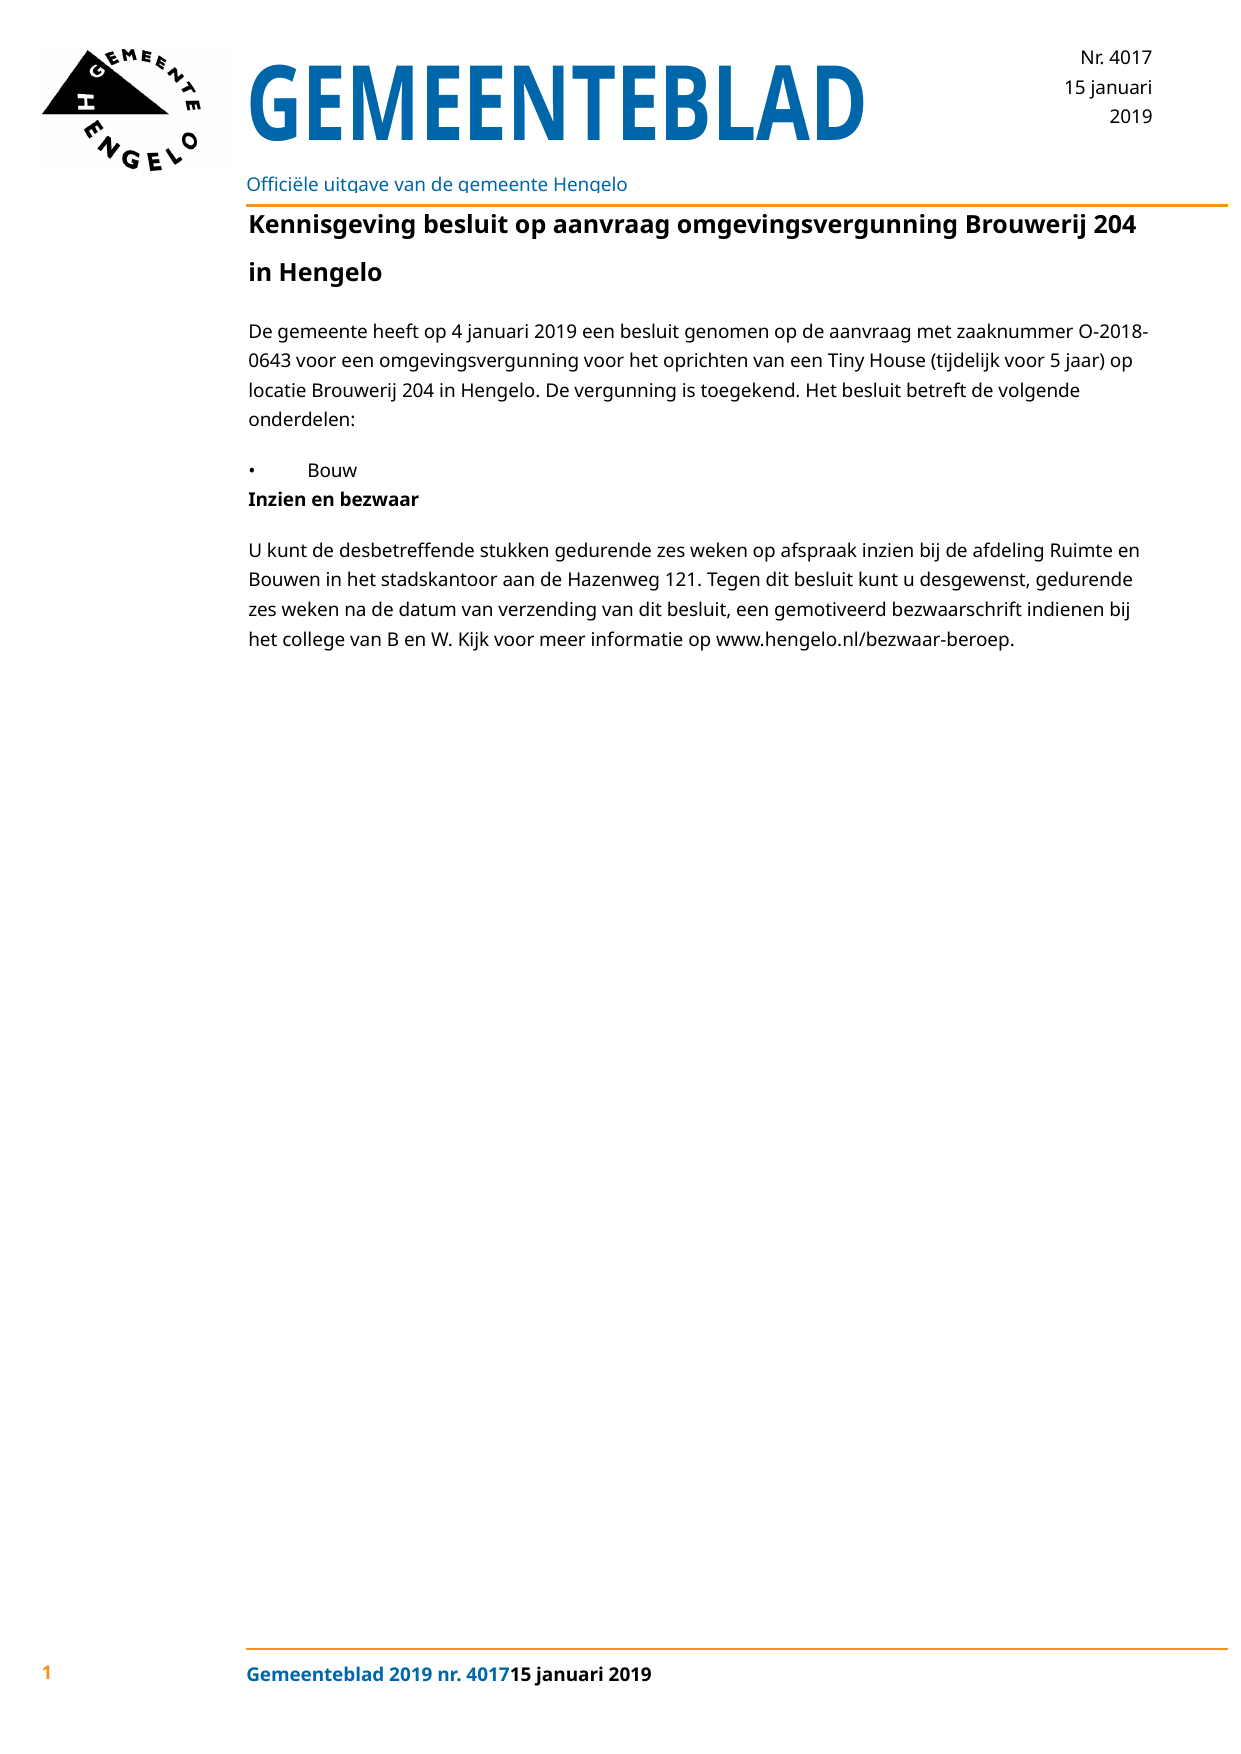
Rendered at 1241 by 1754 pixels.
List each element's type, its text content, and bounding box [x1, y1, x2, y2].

list Bouw [248, 457, 1152, 483]
text U kunt de desbetreffende stukken gedurende zes weken op afspraak inzien bij de afdeling Ruimte en Bouwen in het stadskantoor aan de Hazenweg 121. Tegen dit besluit kunt u desgewenst, gedurende zes weken na de datum van verzending van dit besluit, een gemotiveerd bezwaarschrift indienen bij het college van B en W. Kijk voor meer informatie op www.hengelo.nl/bezwaar-beroep. [248, 537, 1152, 652]
text Inzien en bezwaar [248, 487, 1152, 512]
text De gemeente heeft op 4 januari 2019 een besluit genomen op de aanvraag met zaaknummer O-2018-0643 voor een omgevingsvergunning voor het oprichten van een Tiny House (tijdelijk voor 5 jaar) op locatie Brouwerij 204 in Hengelo. De vergunning is toegekend. Het besluit betreft de volgende onderdelen: [248, 318, 1152, 432]
picture [41, 47, 231, 172]
text Kennisgeving besluit op aanvraag omgevingsvergunning Brouwerij 204 in Hengelo [248, 207, 1152, 288]
